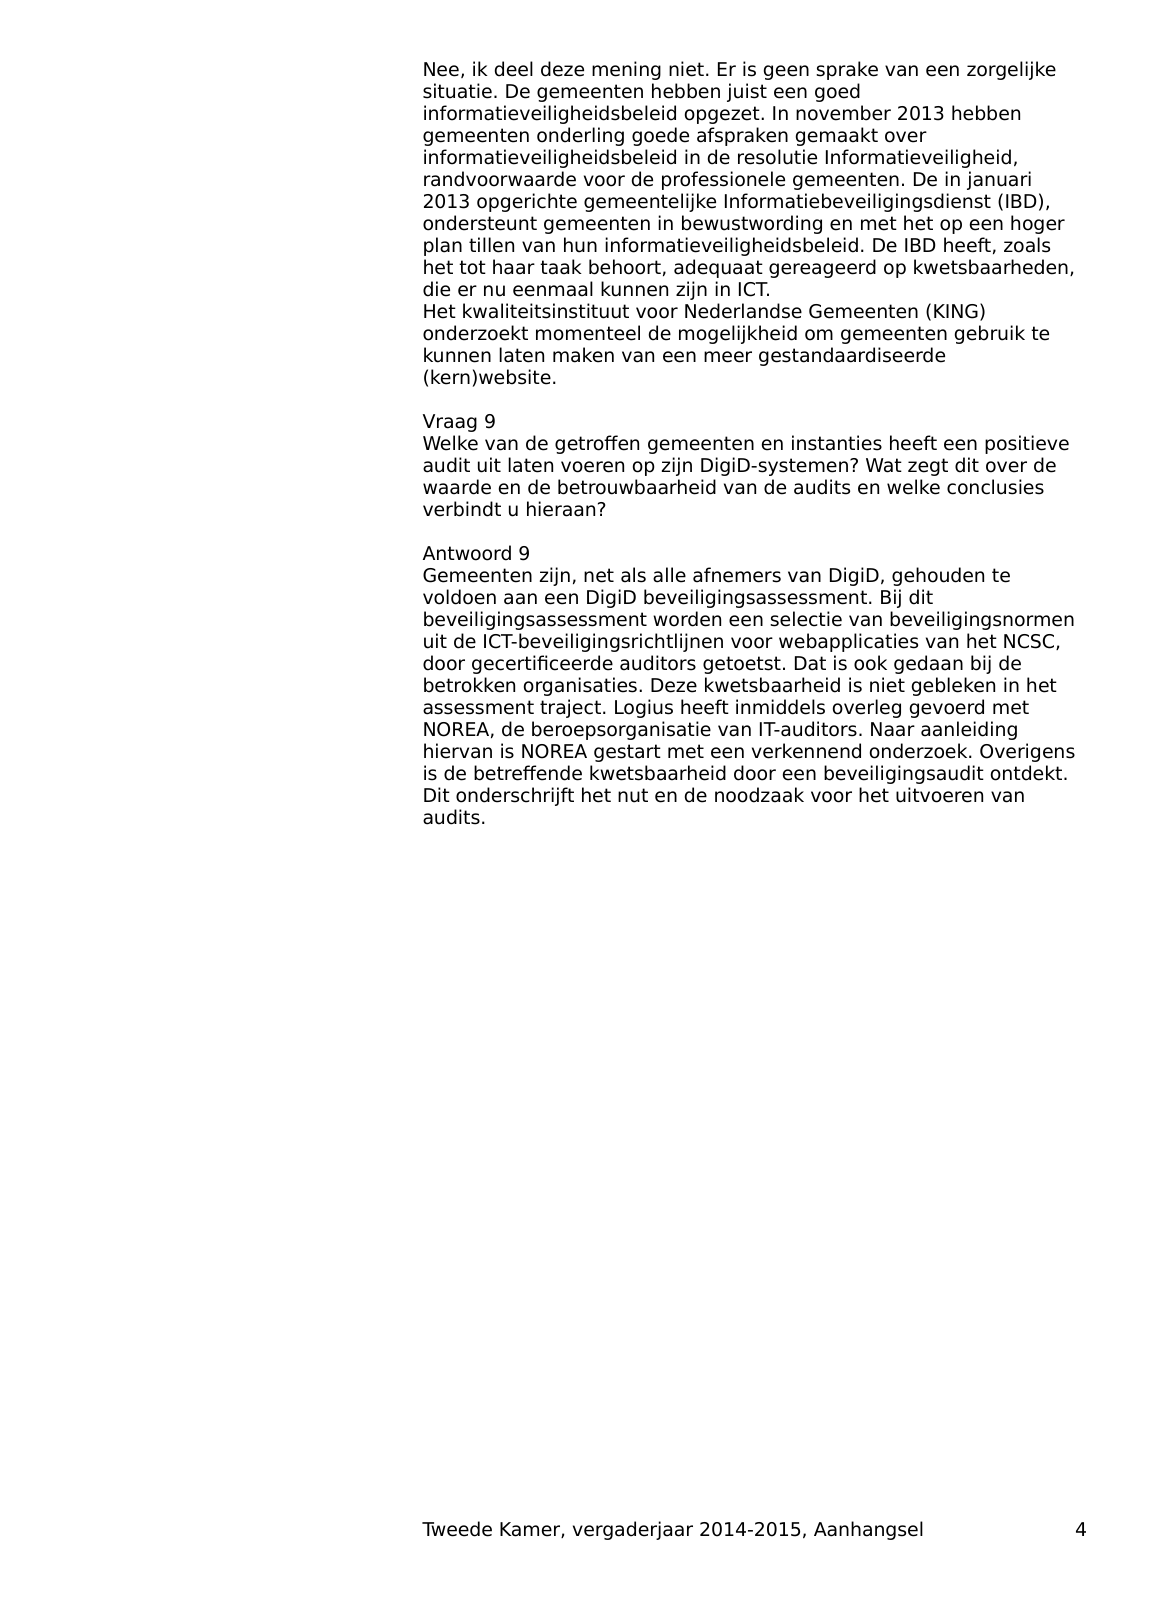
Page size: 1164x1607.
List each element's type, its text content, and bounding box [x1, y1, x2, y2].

text Antwoord 9 [422, 543, 1087, 565]
text Gemeenten zijn, net als alle afnemers van DigiD, gehouden te voldoen aan een DigiD beveiligingsassessment. Bij dit beveiligingsassessment worden een selectie van beveiligingsnormen uit de ICT-beveiligingsrichtlijnen voor webapplicaties van het NCSC, door gecertificeerde auditors getoetst. Dat is ook gedaan bij de betrokken organisaties. Deze kwetsbaarheid is niet gebleken in het assessment traject. Logius heeft inmiddels overleg gevoerd met NOREA, de beroepsorganisatie van IT-auditors. Naar aanleiding hiervan is NOREA gestart met een verkennend onderzoek. Overigens is de betreffende kwetsbaarheid door een beveiligingsaudit ontdekt. Dit onderschrijft het nut en de noodzaak voor het uitvoeren van audits. [422, 565, 1087, 829]
text Nee, ik deel deze mening niet. Er is geen sprake van een zorgelijke situatie. De gemeenten hebben juist een goed informatieveiligheidsbeleid opgezet. In november 2013 hebben gemeenten onderling goede afspraken gemaakt over informatieveiligheidsbeleid in de resolutie Informatieveiligheid, randvoorwaarde voor de professionele gemeenten. De in januari 2013 opgerichte gemeentelijke Informatiebeveiligingsdienst (IBD), ondersteunt gemeenten in bewustwording en met het op een hoger plan tillen van hun informatieveiligheidsbeleid. De IBD heeft, zoals het tot haar taak behoort, adequaat gereageerd op kwetsbaarheden, die er nu eenmaal kunnen zijn in ICT. [422, 59, 1087, 301]
text Het kwaliteitsinstituut voor Nederlandse Gemeenten (KING) onderzoekt momenteel de mogelijkheid om gemeenten gebruik te kunnen laten maken van een meer gestandaardiseerde (kern)website. [422, 301, 1087, 389]
text Welke van de getroffen gemeenten en instanties heeft een positieve audit uit laten voeren op zijn DigiD-systemen? Wat zegt dit over de waarde en de betrouwbaarheid van de audits en welke conclusies verbindt u hieraan? [422, 433, 1087, 521]
text Vraag 9 [422, 411, 1087, 433]
